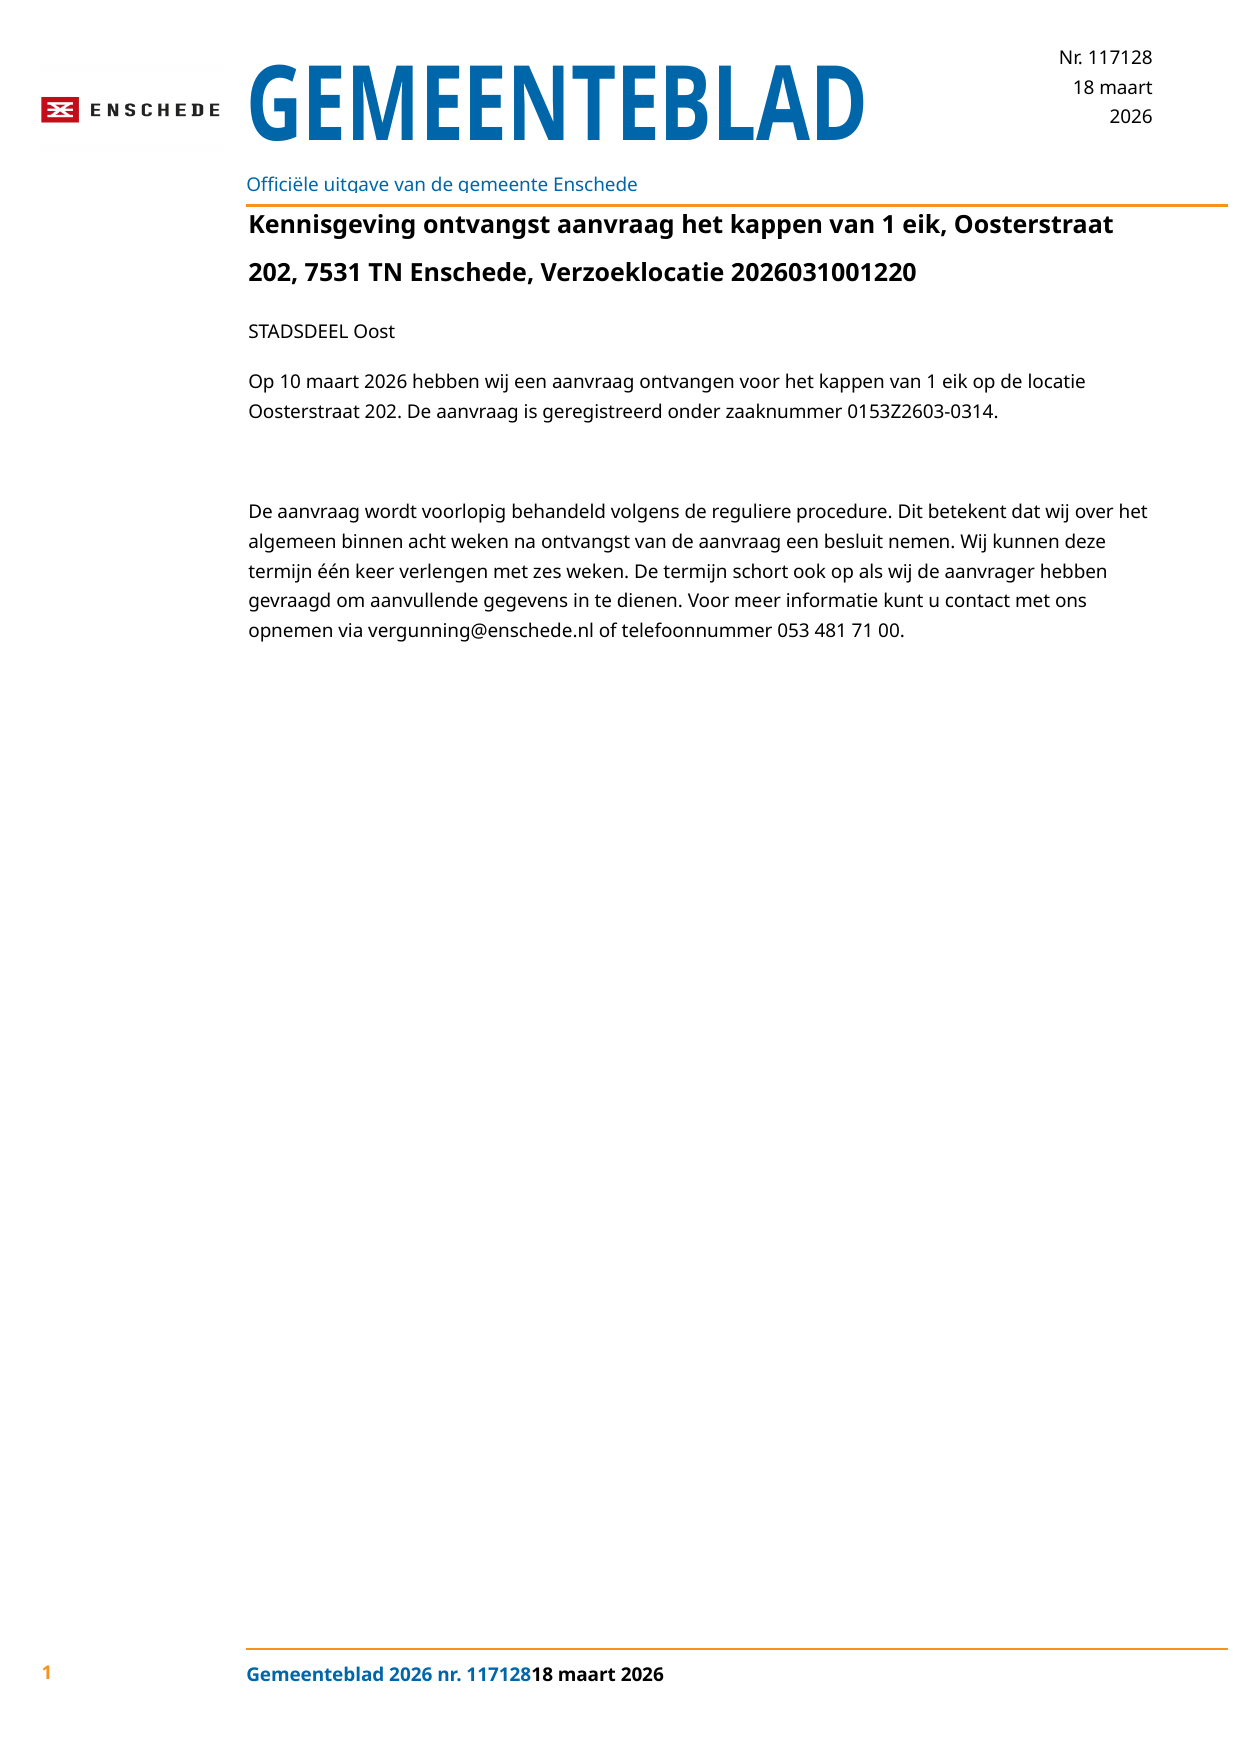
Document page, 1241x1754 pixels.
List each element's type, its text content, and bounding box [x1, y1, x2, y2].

picture [41, 47, 231, 172]
text Kennisgeving ontvangst aanvraag het kappen van 1 eik, Oosterstraat 202, 7531 TN Enschede, Verzoeklocatie 2026031001220 [248, 207, 1152, 288]
text Op 10 maart 2026 hebben wij een aanvraag ontvangen voor het kappen van 1 eik op de locatie Oosterstraat 202. De aanvraag is geregistreerd onder zaaknummer 0153Z2603-0314. [248, 368, 1152, 424]
text De aanvraag wordt voorlopig behandeld volgens de reguliere procedure. Dit betekent dat wij over het algemeen binnen acht weken na ontvangst van de aanvraag een besluit nemen. Wij kunnen deze termijn één keer verlengen met zes weken. De termijn schort ook op als wij de aanvrager hebben gevraagd om aanvullende gegevens in te dienen. Voor meer informatie kunt u contact met ons opnemen via vergunning@enschede.nl of telefoonnummer 053 481 71 00. [248, 499, 1152, 643]
text STADSDEEL Oost [248, 318, 1152, 344]
